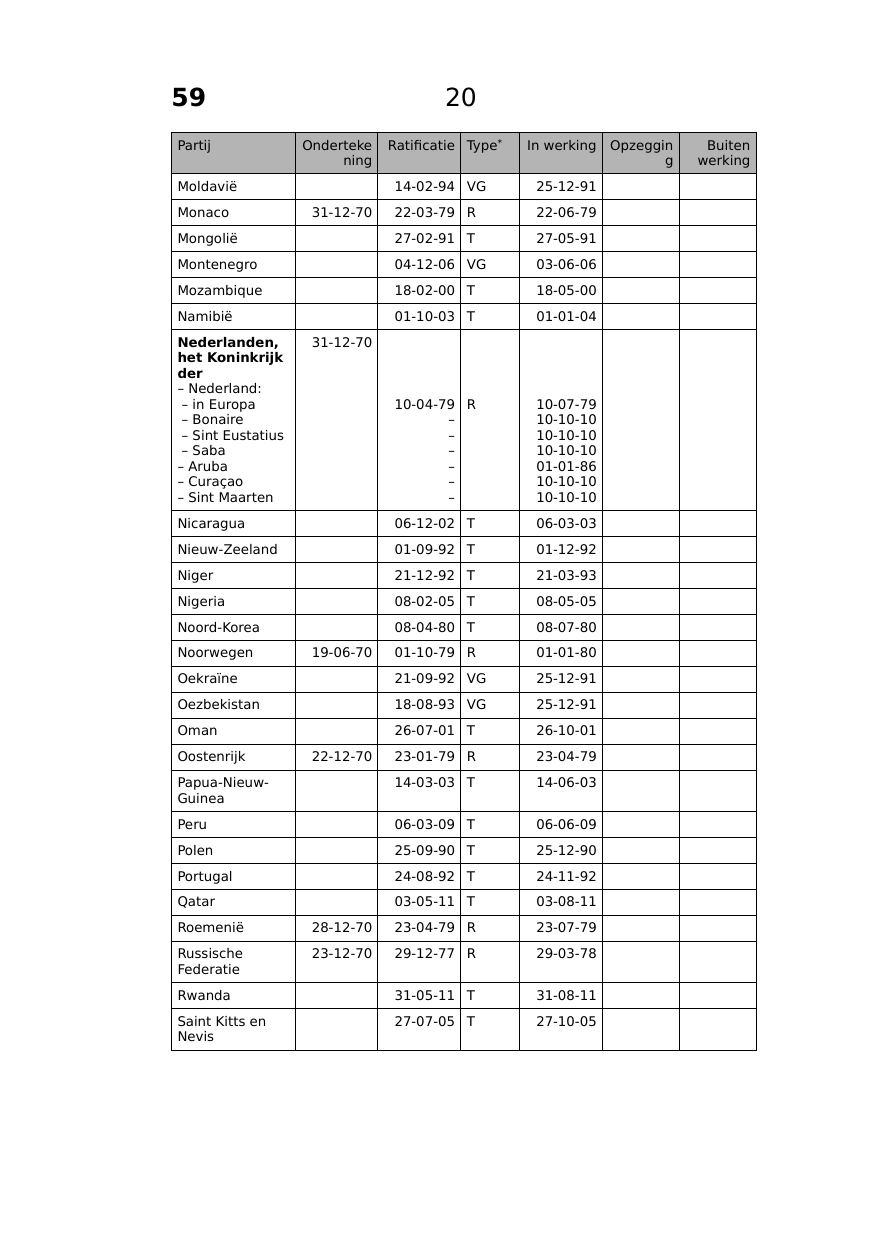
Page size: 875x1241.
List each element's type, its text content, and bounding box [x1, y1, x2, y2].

table_cell [603, 916, 679, 941]
table_cell [603, 719, 679, 743]
table_cell Mozambique [172, 278, 295, 303]
table_cell [680, 1009, 756, 1049]
table_cell Nederlanden, het Koninkrijk der [172, 330, 295, 381]
table_cell [680, 615, 756, 640]
table_cell [680, 304, 756, 329]
table_cell 03-08-11 [520, 890, 602, 915]
table_cell [520, 330, 602, 381]
table_cell [680, 428, 756, 443]
table_cell T [461, 304, 519, 329]
table_cell 14-03-03 [378, 771, 460, 811]
table_cell [603, 490, 679, 510]
table_cell [603, 226, 679, 251]
table_cell [296, 537, 377, 562]
table_cell VG [461, 693, 519, 718]
table_cell 26-10-01 [520, 719, 602, 743]
table_cell 26-07-01 [378, 719, 460, 743]
table_cell [296, 443, 377, 459]
table_cell Russische Federatie [172, 942, 295, 982]
table_header In werking [520, 133, 602, 173]
table_cell 01-01-80 [520, 641, 602, 666]
table_cell Oostenrijk [172, 745, 295, 769]
table_cell Nicaragua [172, 511, 295, 536]
table_cell 10-10-10 [520, 428, 602, 443]
table_cell [680, 667, 756, 692]
table_cell [520, 381, 602, 397]
table_cell [603, 589, 679, 614]
table_cell [603, 412, 679, 428]
table_cell 03-06-06 [520, 252, 602, 277]
table_cell [680, 864, 756, 889]
table_cell [603, 864, 679, 889]
table_cell 01-12-92 [520, 537, 602, 562]
table_cell [680, 511, 756, 536]
table_cell [296, 812, 377, 837]
table_cell 23-01-79 [378, 745, 460, 769]
table_cell [296, 226, 377, 251]
table_cell Mongolië [172, 226, 295, 251]
table_cell [680, 771, 756, 811]
table_cell [680, 174, 756, 199]
table_cell [680, 200, 756, 225]
table_header Partij [172, 133, 295, 173]
table_cell Nigeria [172, 589, 295, 614]
table_cell – Saba [172, 443, 295, 459]
table_cell – [378, 443, 460, 459]
table_cell 08-04-80 [378, 615, 460, 640]
table_cell [603, 397, 679, 412]
table_cell T [461, 838, 519, 863]
table_cell [680, 563, 756, 588]
table_cell R [461, 916, 519, 941]
table_cell Saint Kitts en Nevis [172, 1009, 295, 1049]
table_cell [680, 745, 756, 769]
table_cell T [461, 1009, 519, 1049]
table_cell 31-12-70 [296, 200, 377, 225]
table_cell [603, 641, 679, 666]
table_cell T [461, 864, 519, 889]
table_cell Roemenië [172, 916, 295, 941]
table_cell 08-05-05 [520, 589, 602, 614]
table_header Ratificatie [378, 133, 460, 173]
table_cell [296, 838, 377, 863]
table_cell Moldavië [172, 174, 295, 199]
table_cell [680, 443, 756, 459]
table_cell 01-01-04 [520, 304, 602, 329]
table_cell [680, 278, 756, 303]
table_cell 28-12-70 [296, 916, 377, 941]
table_cell [296, 459, 377, 474]
table_cell [461, 490, 519, 510]
table_cell Rwanda [172, 983, 295, 1008]
table_cell T [461, 537, 519, 562]
table_cell – Bonaire [172, 412, 295, 428]
table_cell – [378, 490, 460, 510]
table_cell [296, 412, 377, 428]
table_cell [603, 304, 679, 329]
table_cell [296, 864, 377, 889]
table_cell [680, 490, 756, 510]
table_cell 23-12-70 [296, 942, 377, 982]
table_cell [603, 942, 679, 982]
table_cell VG [461, 667, 519, 692]
table_cell [603, 983, 679, 1008]
table_cell 23-04-79 [520, 745, 602, 769]
table_cell 25-12-91 [520, 693, 602, 718]
table_cell T [461, 589, 519, 614]
table_cell Peru [172, 812, 295, 837]
table_cell 27-02-91 [378, 226, 460, 251]
table_cell – [378, 428, 460, 443]
table_cell – Curaçao [172, 474, 295, 490]
table_cell R [461, 641, 519, 666]
table_cell [296, 589, 377, 614]
table_cell [680, 459, 756, 474]
table_cell Montenegro [172, 252, 295, 277]
table_cell [680, 641, 756, 666]
table_cell [603, 667, 679, 692]
table_cell [603, 693, 679, 718]
table_cell [680, 397, 756, 412]
table_cell [296, 428, 377, 443]
table_cell 06-03-09 [378, 812, 460, 837]
table_cell [296, 511, 377, 536]
table_cell – [378, 459, 460, 474]
table_header Buiten werking [680, 133, 756, 173]
table_cell [680, 983, 756, 1008]
table_cell [378, 381, 460, 397]
table_cell [296, 174, 377, 199]
table_cell [296, 615, 377, 640]
table_cell [603, 615, 679, 640]
table_cell 25-12-91 [520, 174, 602, 199]
table_cell [603, 771, 679, 811]
table_cell [461, 381, 519, 397]
table_cell 31-08-11 [520, 983, 602, 1008]
table_header Type* [461, 133, 519, 173]
table_cell [603, 443, 679, 459]
table_header Opzegging [603, 133, 679, 173]
table_cell [603, 330, 679, 381]
table_cell R [461, 745, 519, 769]
table_cell Oekraïne [172, 667, 295, 692]
table_cell Qatar [172, 890, 295, 915]
table_cell [603, 459, 679, 474]
table_cell 06-06-09 [520, 812, 602, 837]
table_cell 10-07-79 [520, 397, 602, 412]
table_cell R [461, 942, 519, 982]
table_cell VG [461, 252, 519, 277]
table_cell Portugal [172, 864, 295, 889]
table_cell T [461, 890, 519, 915]
table_header Ondertekening [296, 133, 377, 173]
table_cell [296, 771, 377, 811]
table_cell [461, 330, 519, 381]
table_cell Polen [172, 838, 295, 863]
table_cell [296, 490, 377, 510]
table_cell [680, 916, 756, 941]
table_cell [603, 890, 679, 915]
table_cell [296, 719, 377, 743]
table_cell [603, 200, 679, 225]
table_cell [296, 890, 377, 915]
table_cell T [461, 771, 519, 811]
table_cell 25-12-91 [520, 667, 602, 692]
table_cell 06-03-03 [520, 511, 602, 536]
table_cell R [461, 397, 519, 412]
table_cell 21-12-92 [378, 563, 460, 588]
table_cell [461, 428, 519, 443]
table_cell [680, 719, 756, 743]
table_cell [296, 381, 377, 397]
table_cell 06-12-02 [378, 511, 460, 536]
table_cell 01-10-03 [378, 304, 460, 329]
table_cell Namibië [172, 304, 295, 329]
table_cell [296, 252, 377, 277]
table_cell 22-03-79 [378, 200, 460, 225]
table_cell T [461, 278, 519, 303]
table_cell 25-09-90 [378, 838, 460, 863]
table_cell Papua-Nieuw-Guinea [172, 771, 295, 811]
table_cell 18-02-00 [378, 278, 460, 303]
table_cell [680, 381, 756, 397]
table_cell 10-10-10 [520, 443, 602, 459]
table_cell [680, 330, 756, 381]
table_cell [680, 226, 756, 251]
table_cell [680, 474, 756, 490]
table_cell 23-04-79 [378, 916, 460, 941]
table_cell [603, 563, 679, 588]
table_cell 18-05-00 [520, 278, 602, 303]
table_cell [603, 511, 679, 536]
table_cell 10-04-79 [378, 397, 460, 412]
table_cell 22-06-79 [520, 200, 602, 225]
table_cell [461, 443, 519, 459]
table_cell [680, 838, 756, 863]
table_cell T [461, 719, 519, 743]
table_cell [603, 745, 679, 769]
table_cell [296, 278, 377, 303]
table_cell Noord-Korea [172, 615, 295, 640]
table_cell [296, 563, 377, 588]
table_cell 31-12-70 [296, 330, 377, 381]
table_cell [680, 812, 756, 837]
table_cell [378, 330, 460, 381]
table_cell 08-07-80 [520, 615, 602, 640]
table_cell 08-02-05 [378, 589, 460, 614]
table_cell 31-05-11 [378, 983, 460, 1008]
table_cell 29-12-77 [378, 942, 460, 982]
table_cell – in Europa [172, 397, 295, 412]
table_cell [461, 459, 519, 474]
table_cell T [461, 511, 519, 536]
table_cell [603, 428, 679, 443]
table_cell 14-06-03 [520, 771, 602, 811]
table_cell [603, 838, 679, 863]
table_cell 25-12-90 [520, 838, 602, 863]
table_cell [296, 1009, 377, 1049]
table_cell [603, 474, 679, 490]
table_cell [603, 812, 679, 837]
table_cell – [378, 474, 460, 490]
table_cell Oman [172, 719, 295, 743]
table_cell 27-05-91 [520, 226, 602, 251]
table_cell Noorwegen [172, 641, 295, 666]
table_cell [680, 252, 756, 277]
table_cell – Aruba [172, 459, 295, 474]
table_cell [296, 474, 377, 490]
table_cell 10-10-10 [520, 490, 602, 510]
table_cell Nieuw-Zeeland [172, 537, 295, 562]
table_cell 27-10-05 [520, 1009, 602, 1049]
table_cell [461, 412, 519, 428]
table_cell [603, 174, 679, 199]
table_cell 01-01-86 [520, 459, 602, 474]
table_cell [680, 890, 756, 915]
table_cell [680, 537, 756, 562]
table_cell [603, 252, 679, 277]
table_cell – Sint Maarten [172, 490, 295, 510]
table_cell [603, 381, 679, 397]
table_cell T [461, 226, 519, 251]
table_cell [296, 667, 377, 692]
table_cell – Nederland: [172, 381, 295, 397]
table_cell [603, 278, 679, 303]
table_cell 03-05-11 [378, 890, 460, 915]
table_cell Oezbekistan [172, 693, 295, 718]
table_cell [680, 693, 756, 718]
table_cell – Sint Eustatius [172, 428, 295, 443]
table_cell [603, 537, 679, 562]
table_cell 01-09-92 [378, 537, 460, 562]
table_cell 04-12-06 [378, 252, 460, 277]
table_cell [603, 1009, 679, 1049]
table_cell 18-08-93 [378, 693, 460, 718]
table_cell 22-12-70 [296, 745, 377, 769]
table_cell [680, 942, 756, 982]
table_cell 10-10-10 [520, 474, 602, 490]
table_cell [680, 589, 756, 614]
table_cell [296, 693, 377, 718]
table_cell T [461, 983, 519, 1008]
table_cell 29-03-78 [520, 942, 602, 982]
table_cell 24-11-92 [520, 864, 602, 889]
table_cell [296, 397, 377, 412]
table_cell 01-10-79 [378, 641, 460, 666]
table_cell [296, 983, 377, 1008]
table_cell – [378, 412, 460, 428]
table_cell 10-10-10 [520, 412, 602, 428]
table_cell [680, 412, 756, 428]
table_cell T [461, 615, 519, 640]
table_cell Monaco [172, 200, 295, 225]
table_cell 24-08-92 [378, 864, 460, 889]
table_cell 21-09-92 [378, 667, 460, 692]
table_cell 21-03-93 [520, 563, 602, 588]
table_cell [461, 474, 519, 490]
table_cell 14-02-94 [378, 174, 460, 199]
table_cell T [461, 563, 519, 588]
table_cell VG [461, 174, 519, 199]
table_cell 27-07-05 [378, 1009, 460, 1049]
table_cell [296, 304, 377, 329]
table_cell Niger [172, 563, 295, 588]
table_cell 23-07-79 [520, 916, 602, 941]
table_cell T [461, 812, 519, 837]
table_cell 19-06-70 [296, 641, 377, 666]
table_cell R [461, 200, 519, 225]
